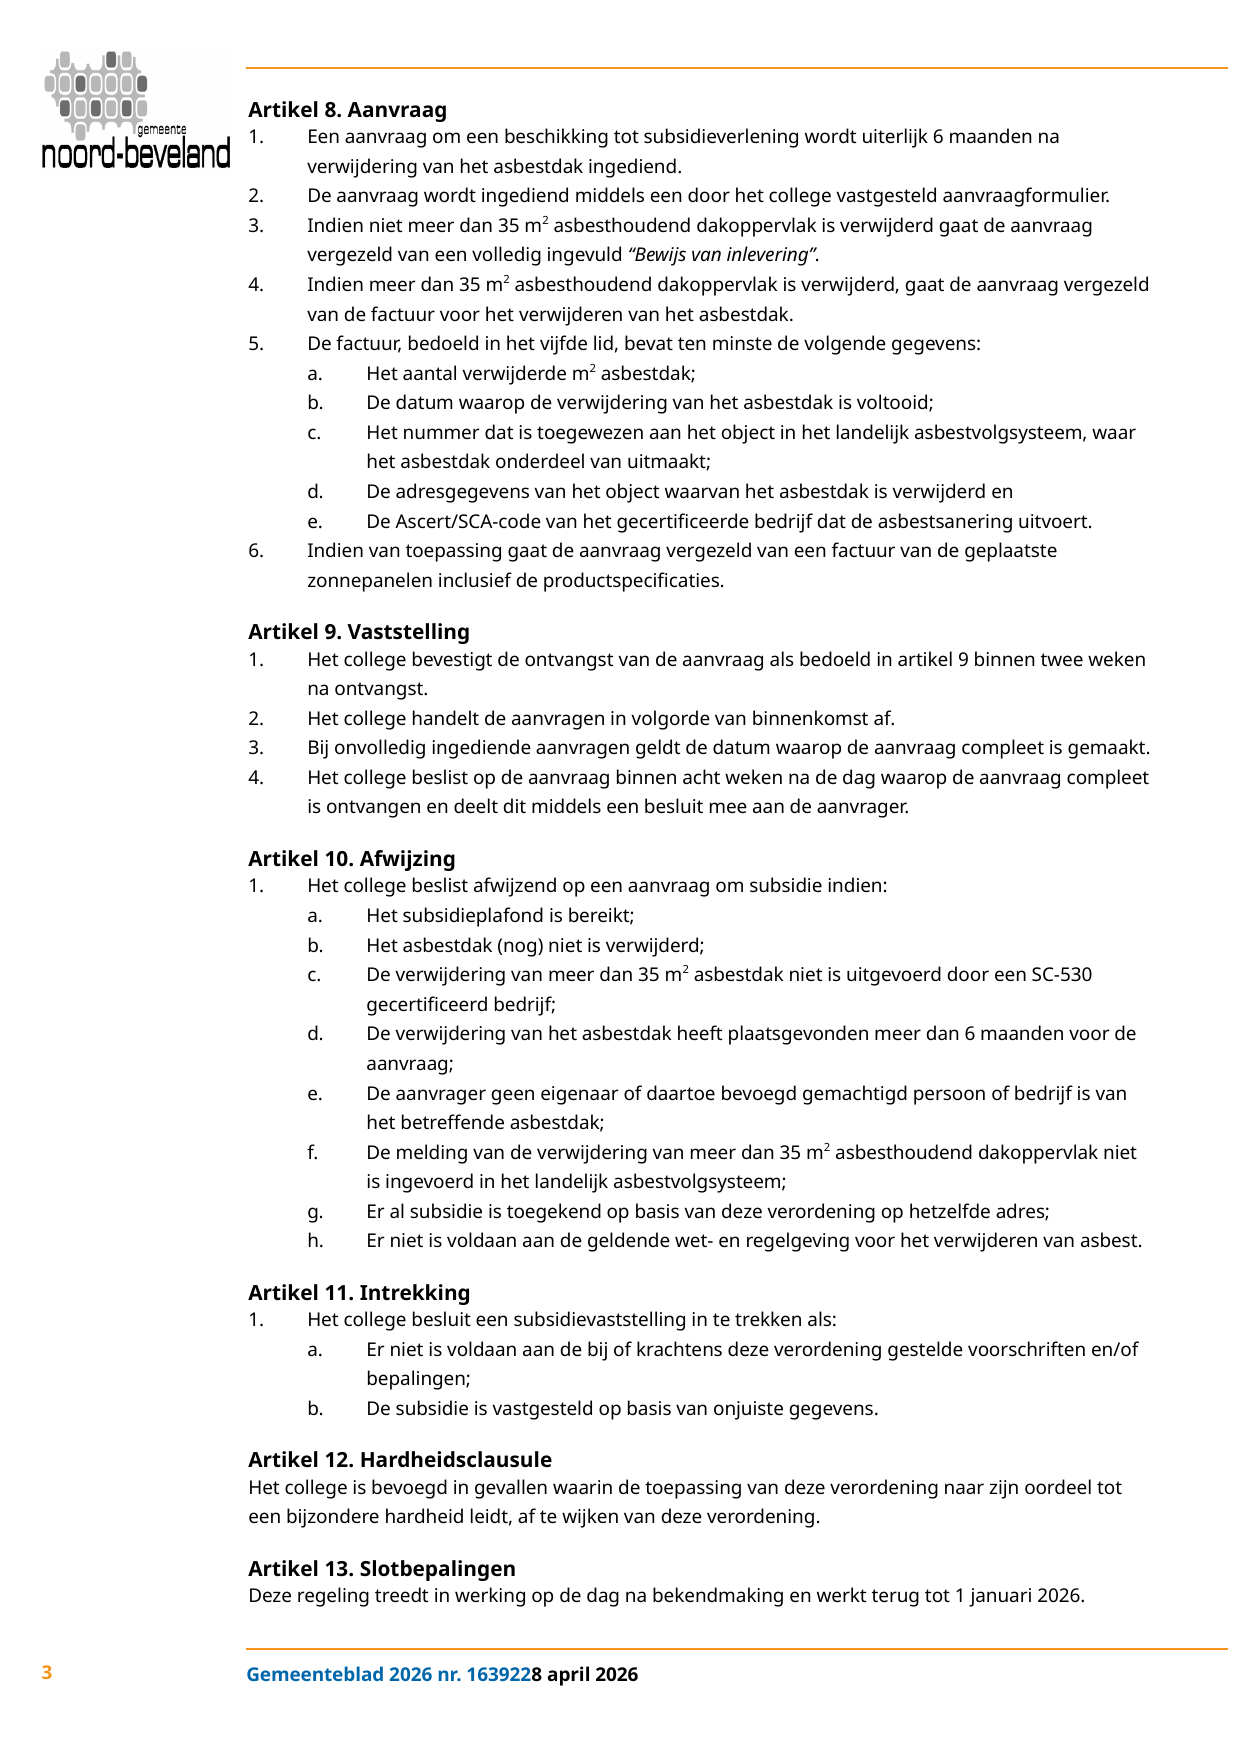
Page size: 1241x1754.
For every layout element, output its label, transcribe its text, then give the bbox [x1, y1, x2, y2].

list Er niet is voldaan aan de bij of krachtens deze verordening gestelde voorschriften en/of bepalingen; [307, 1336, 1152, 1391]
list De datum waarop de verwijdering van het asbestdak is voltooid; [307, 389, 1152, 415]
text Artikel 10. Afwijzing [248, 844, 1152, 873]
list Indien van toepassing gaat de aanvraag vergezeld van een factuur van de geplaatste zonnepanelen inclusief de productspecificaties. [248, 537, 1152, 593]
list De aanvrager geen eigenaar of daartoe bevoegd gemachtigd persoon of bedrijf is van het betreffende asbestdak; [307, 1080, 1152, 1135]
list De Ascert/SCA-code van het gecertificeerde bedrijf dat de asbestsanering uitvoert. [307, 508, 1152, 533]
text Het college is bevoegd in gevallen waarin de toepassing van deze verordening naar zijn oordeel tot een bijzondere hardheid leidt, af te wijken van deze verordening. [248, 1474, 1152, 1529]
text Deze regeling treedt in werking op de dag na bekendmaking en werkt terug tot 1 januari 2026. [248, 1582, 1152, 1608]
text Artikel 8. Aanvraag [248, 95, 1152, 123]
list De aanvraag wordt ingediend middels een door het college vastgesteld aanvraagformulier. [248, 182, 1152, 208]
picture [41, 47, 231, 172]
list De verwijdering van het asbestdak heeft plaatsgevonden meer dan 6 maanden voor de aanvraag; [307, 1021, 1152, 1076]
list De factuur, bedoeld in het vijfde lid, bevat ten minste de volgende gegevens: [248, 330, 1152, 356]
list De melding van de verwijdering van meer dan 35 m2 asbesthoudend dakoppervlak niet is ingevoerd in het landelijk asbestvolgsysteem; [307, 1139, 1152, 1194]
list Het nummer dat is toegewezen aan het object in het landelijk asbestvolgsysteem, waar het asbestdak onderdeel van uitmaakt; [307, 419, 1152, 474]
list Het asbestdak (nog) niet is verwijderd; [307, 932, 1152, 957]
text Artikel 9. Vaststelling [248, 617, 1152, 646]
list Indien meer dan 35 m2 asbesthoudend dakoppervlak is verwijderd, gaat de aanvraag vergezeld van de factuur voor het verwijderen van het asbestdak. [248, 271, 1152, 326]
text Artikel 11. Intrekking [248, 1278, 1152, 1306]
list Het college besluit een subsidievaststelling in te trekken als: [248, 1306, 1152, 1332]
list Er al subsidie is toegekend op basis van deze verordening op hetzelfde adres; [307, 1198, 1152, 1224]
list De subsidie is vastgesteld op basis van onjuiste gegevens. [307, 1395, 1152, 1421]
text Artikel 13. Slotbepalingen [248, 1554, 1152, 1582]
list Bij onvolledig ingediende aanvragen geldt de datum waarop de aanvraag compleet is gemaakt. [248, 734, 1152, 760]
text Artikel 12. Hardheidsclausule [248, 1446, 1152, 1474]
list Het college beslist afwijzend op een aanvraag om subsidie indien: [248, 873, 1152, 898]
list Het subsidieplafond is bereikt; [307, 902, 1152, 928]
list Er niet is voldaan aan de geldende wet- en regelgeving voor het verwijderen van asbest. [307, 1228, 1152, 1253]
list Het aantal verwijderde m2 asbestdak; [307, 360, 1152, 386]
list Indien niet meer dan 35 m2 asbesthoudend dakoppervlak is verwijderd gaat de aanvraag vergezeld van een volledig ingevuld “Bewijs van inlevering”. [248, 212, 1152, 267]
list Het college bevestigt de ontvangst van de aanvraag als bedoeld in artikel 9 binnen twee weken na ontvangst. [248, 646, 1152, 701]
list De verwijdering van meer dan 35 m2 asbestdak niet is uitgevoerd door een SC-530 gecertificeerd bedrijf; [307, 961, 1152, 1017]
list Een aanvraag om een beschikking tot subsidieverlening wordt uiterlijk 6 maanden na verwijdering van het asbestdak ingediend. [248, 123, 1152, 178]
list Het college beslist op de aanvraag binnen acht weken na de dag waarop de aanvraag compleet is ontvangen en deelt dit middels een besluit mee aan de aanvrager. [248, 764, 1152, 819]
list De adresgegevens van het object waarvan het asbestdak is verwijderd en [307, 478, 1152, 504]
list Het college handelt de aanvragen in volgorde van binnenkomst af. [248, 705, 1152, 731]
